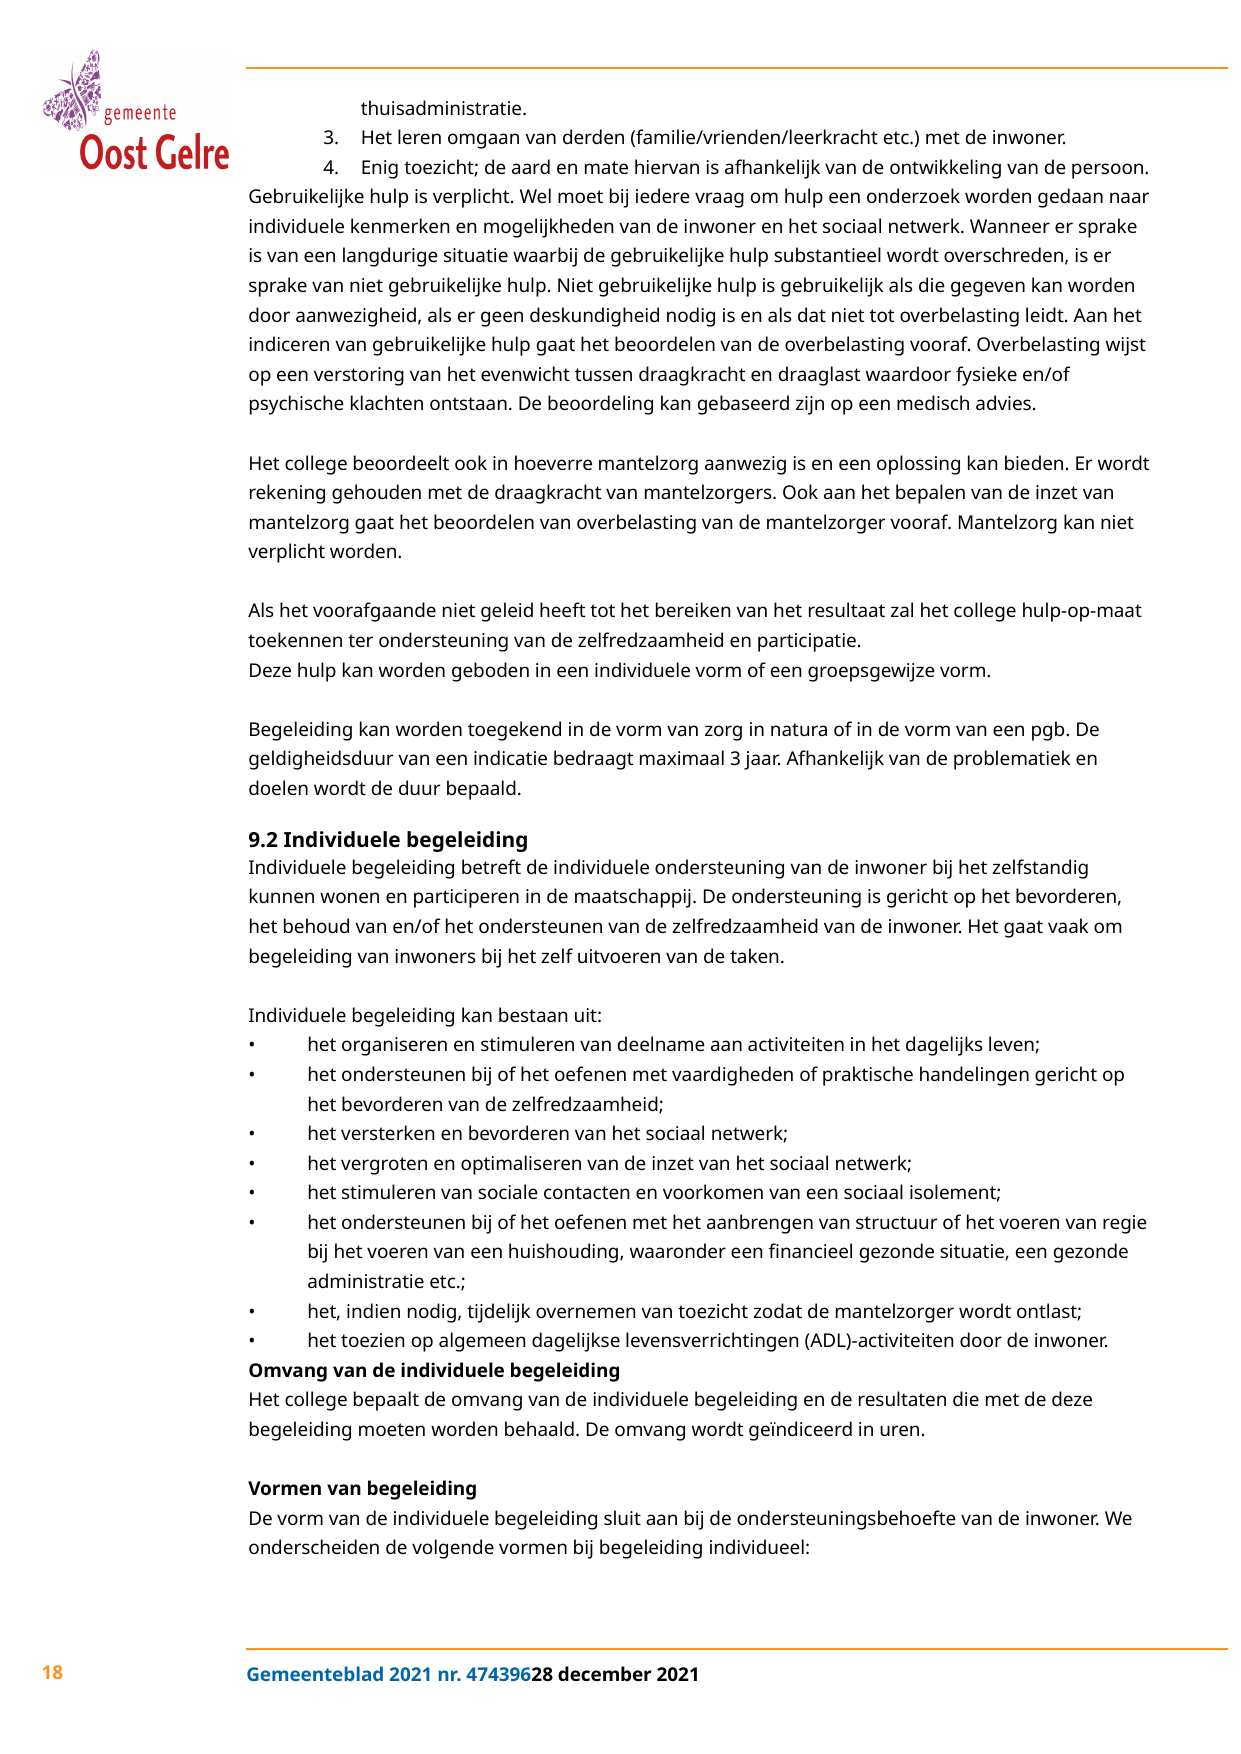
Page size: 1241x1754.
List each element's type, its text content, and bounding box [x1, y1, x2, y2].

list het toezien op algemeen dagelijkse levensverrichtingen (ADL)-activiteiten door de inwoner. [248, 1327, 1152, 1353]
list thuisadministratie. [323, 95, 1152, 121]
list het versterken en bevorderen van het sociaal netwerk; [248, 1120, 1152, 1146]
picture [41, 47, 231, 172]
text Individuele begeleiding betreft de individuele ondersteuning van de inwoner bij het zelfstandig kunnen wonen en participeren in de maatschappij. De ondersteuning is gericht op het bevorderen, het behoud van en/of het ondersteunen van de zelfredzaamheid van de inwoner. Het gaat vaak om begeleiding van inwoners bij het zelf uitvoeren van de taken. [248, 854, 1152, 968]
text 9.2 Individuele begeleiding [248, 826, 1152, 854]
text Als het voorafgaande niet geleid heeft tot het bereiken van het resultaat zal het college hulp-op-maat toekennen ter ondersteuning van de zelfredzaamheid en participatie. [248, 598, 1152, 653]
text Het college beoordeelt ook in hoeverre mantelzorg aanwezig is en een oplossing kan bieden. Er wordt rekening gehouden met de draagkracht van mantelzorgers. Ook aan het bepalen van de inzet van mantelzorg gaat het beoordelen van overbelasting van de mantelzorger vooraf. Mantelzorg kan niet verplicht worden. [248, 450, 1152, 564]
list het ondersteunen bij of het oefenen met het aanbrengen van structuur of het voeren van regie bij het voeren van een huishouding, waaronder een financieel gezonde situatie, een gezonde administratie etc.; [248, 1209, 1152, 1294]
text Het college bepaalt de omvang van de individuele begeleiding en de resultaten die met de deze begeleiding moeten worden behaald. De omvang wordt geïndiceerd in uren. [248, 1387, 1152, 1442]
list het ondersteunen bij of het oefenen met vaardigheden of praktische handelingen gericht op het bevorderen van de zelfredzaamheid; [248, 1061, 1152, 1116]
text De vorm van de individuele begeleiding sluit aan bij de ondersteuningsbehoefte van de inwoner. We onderscheiden de volgende vormen bij begeleiding individueel: [248, 1505, 1152, 1560]
list het organiseren en stimuleren van deelname aan activiteiten in het dagelijks leven; [248, 1032, 1152, 1057]
text Gebruikelijke hulp is verplicht. Wel moet bij iedere vraag om hulp een onderzoek worden gedaan naar individuele kenmerken en mogelijkheden van de inwoner en het sociaal netwerk. Wanneer er sprake is van een langdurige situatie waarbij de gebruikelijke hulp substantieel wordt overschreden, is er sprake van niet gebruikelijke hulp. Niet gebruikelijke hulp is gebruikelijk als die gegeven kan worden door aanwezigheid, als er geen deskundigheid nodig is en als dat niet tot overbelasting leidt. Aan het indiceren van gebruikelijke hulp gaat het beoordelen van de overbelasting vooraf. Overbelasting wijst op een verstoring van het evenwicht tussen draagkracht en draaglast waardoor fysieke en/of psychische klachten ontstaan. De beoordeling kan gebaseerd zijn op een medisch advies. [248, 183, 1152, 416]
list Het leren omgaan van derden (familie/vrienden/leerkracht etc.) met de inwoner. [323, 124, 1152, 150]
text Begeleiding kan worden toegekend in de vorm van zorg in natura of in de vorm van een pgb. De geldigheidsduur van een indicatie bedraagt maximaal 3 jaar. Afhankelijk van de problematiek en doelen wordt de duur bepaald. [248, 716, 1152, 801]
list het stimuleren van sociale contacten en voorkomen van een sociaal isolement; [248, 1179, 1152, 1205]
list Enig toezicht; de aard en mate hiervan is afhankelijk van de ontwikkeling van de persoon. [323, 154, 1152, 180]
list het vergroten en optimaliseren van de inzet van het sociaal netwerk; [248, 1150, 1152, 1176]
text Individuele begeleiding kan bestaan uit: [248, 1002, 1152, 1028]
text Vormen van begeleiding [248, 1475, 1152, 1501]
text Deze hulp kan worden geboden in een individuele vorm of een groepsgewijze vorm. [248, 657, 1152, 683]
list het, indien nodig, tijdelijk overnemen van toezicht zodat de mantelzorger wordt ontlast; [248, 1298, 1152, 1323]
text Omvang van de individuele begeleiding [248, 1357, 1152, 1383]
